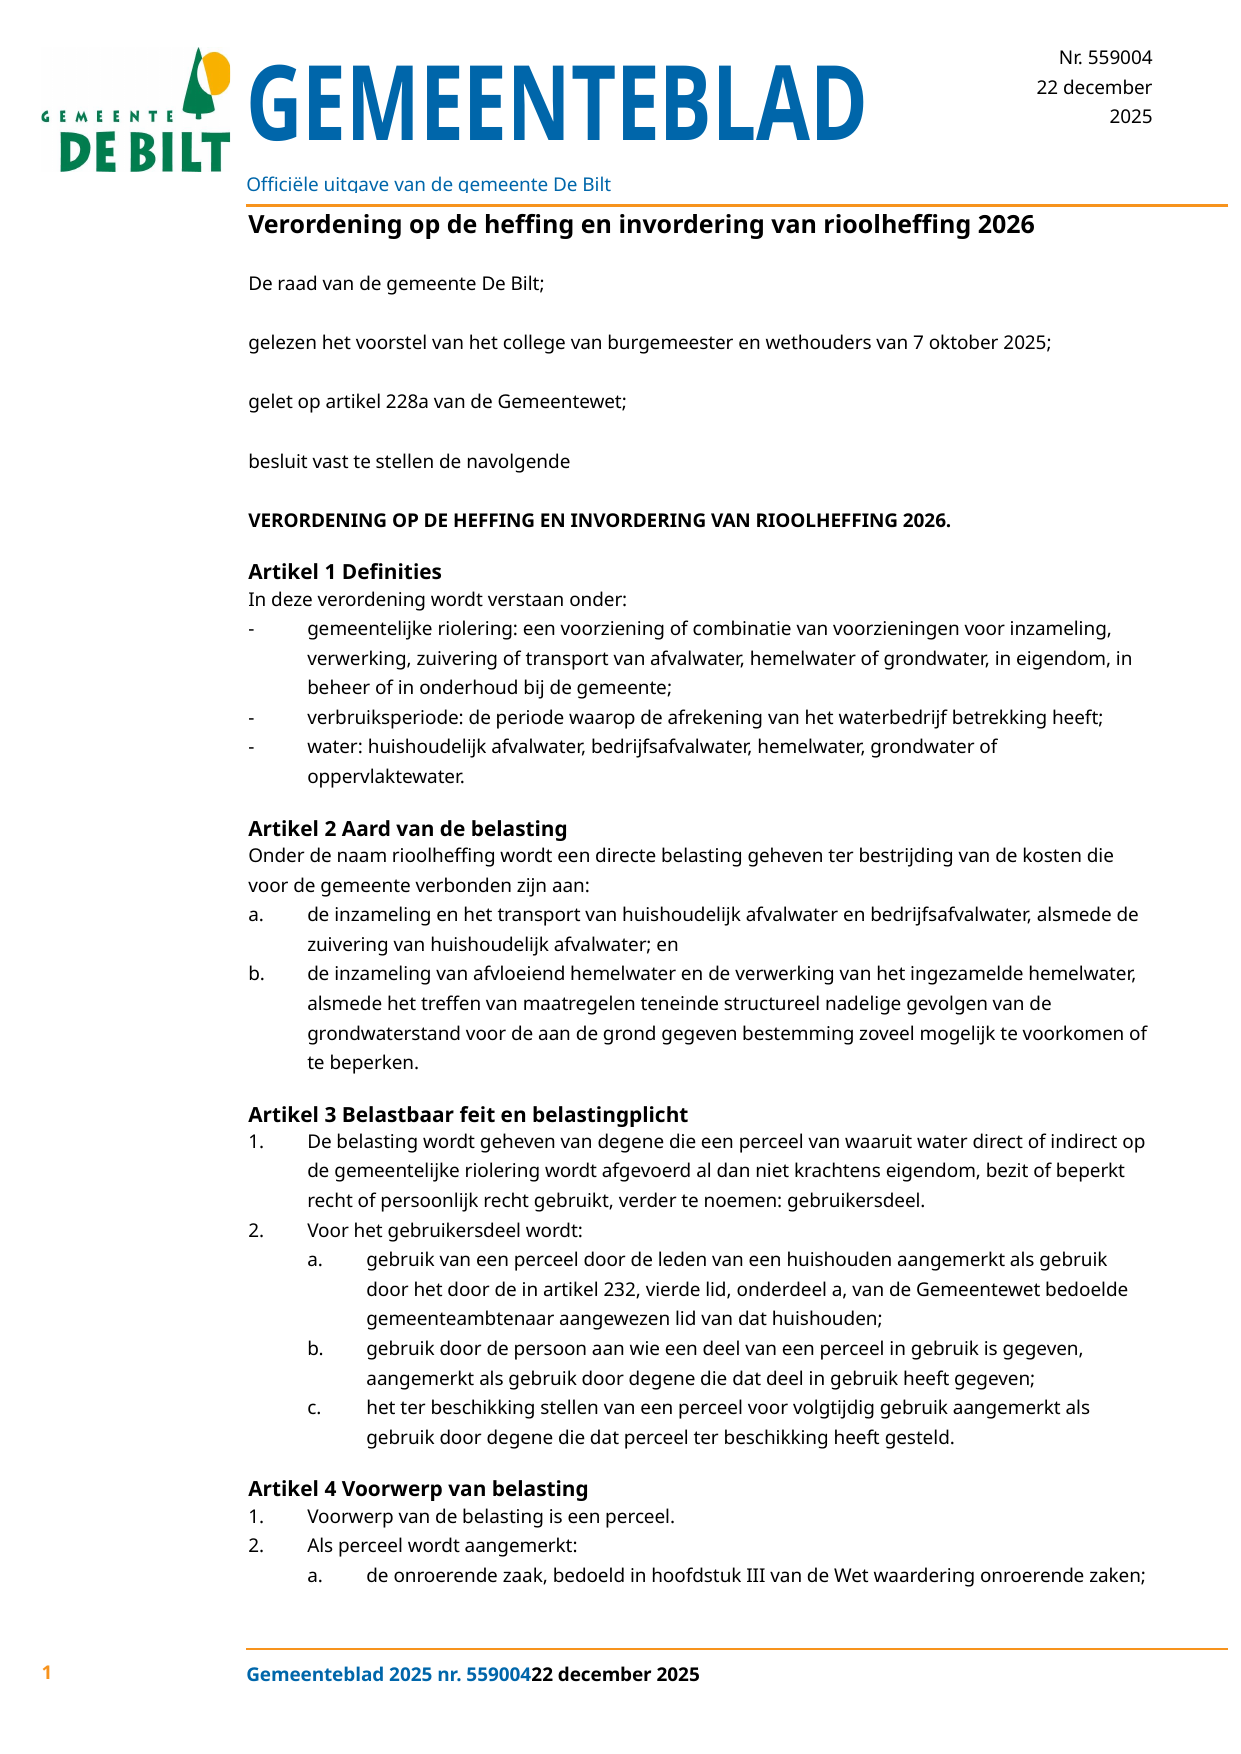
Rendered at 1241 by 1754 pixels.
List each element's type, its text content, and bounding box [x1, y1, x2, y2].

list gebruik door de persoon aan wie een deel van een perceel in gebruik is gegeven, aangemerkt als gebruik door degene die dat deel in gebruik heeft gegeven; [307, 1335, 1152, 1391]
text Artikel 4 Voorwerp van belasting [248, 1474, 1152, 1503]
list De belasting wordt geheven van degene die een perceel van waaruit water direct of indirect op de gemeentelijke riolering wordt afgevoerd al dan niet krachtens eigendom, bezit of beperkt recht of persoonlijk recht gebruikt, verder te noemen: gebruikersdeel. [248, 1128, 1152, 1213]
list de inzameling en het transport van huishoudelijk afvalwater en bedrijfsafvalwater, alsmede de zuivering van huishoudelijk afvalwater; en [248, 901, 1152, 957]
list gemeentelijke riolering: een voorziening of combinatie van voorzieningen voor inzameling, verwerking, zuivering of transport van afvalwater, hemelwater of grondwater, in eigendom, in beheer of in onderhoud bij de gemeente; [248, 615, 1152, 700]
list het ter beschikking stellen van een perceel voor volgtijdig gebruik aangemerkt als gebruik door degene die dat perceel ter beschikking heeft gesteld. [307, 1394, 1152, 1450]
list water: huishoudelijk afvalwater, bedrijfsafvalwater, hemelwater, grondwater of oppervlaktewater. [248, 734, 1152, 789]
list Voorwerp van de belasting is een perceel. [248, 1503, 1152, 1528]
text Onder de naam rioolheffing wordt een directe belasting geheven ter bestrijding van de kosten die voor de gemeente verbonden zijn aan: [248, 842, 1152, 897]
list de onroerende zaak, bedoeld in hoofdstuk III van de Wet waardering onroerende zaken; [307, 1562, 1152, 1588]
text besluit vast te stellen de navolgende [248, 448, 1152, 473]
list Als perceel wordt aangemerkt: [248, 1532, 1152, 1558]
text Artikel 1 Definities [248, 557, 1152, 586]
list Voor het gebruikersdeel wordt: [248, 1217, 1152, 1243]
text Verordening op de heffing en invordering van rioolheffing 2026 [248, 207, 1152, 241]
text In deze verordening wordt verstaan onder: [248, 586, 1152, 612]
picture [41, 47, 231, 172]
list gebruik van een perceel door de leden van een huishouden aangemerkt als gebruik door het door de in artikel 232, vierde lid, onderdeel a, van de Gemeentewet bedoelde gemeenteambtenaar aangewezen lid van dat huishouden; [307, 1246, 1152, 1331]
text gelezen het voorstel van het college van burgemeester en wethouders van 7 oktober 2025; [248, 329, 1152, 355]
list verbruiksperiode: de periode waarop de afrekening van het waterbedrijf betrekking heeft; [248, 704, 1152, 730]
text VERORDENING OP DE HEFFING EN INVORDERING VAN RIOOLHEFFING 2026. [248, 507, 1152, 533]
text gelet op artikel 228a van de Gemeentewet; [248, 389, 1152, 414]
list de inzameling van afvloeiend hemelwater en de verwerking van het ingezamelde hemelwater, alsmede het treffen van maatregelen teneinde structureel nadelige gevolgen van de grondwaterstand voor de aan de grond gegeven bestemming zoveel mogelijk te voorkomen of te beperken. [248, 961, 1152, 1075]
text Artikel 2 Aard van de belasting [248, 814, 1152, 842]
text Artikel 3 Belastbaar feit en belastingplicht [248, 1100, 1152, 1128]
text De raad van de gemeente De Bilt; [248, 270, 1152, 296]
